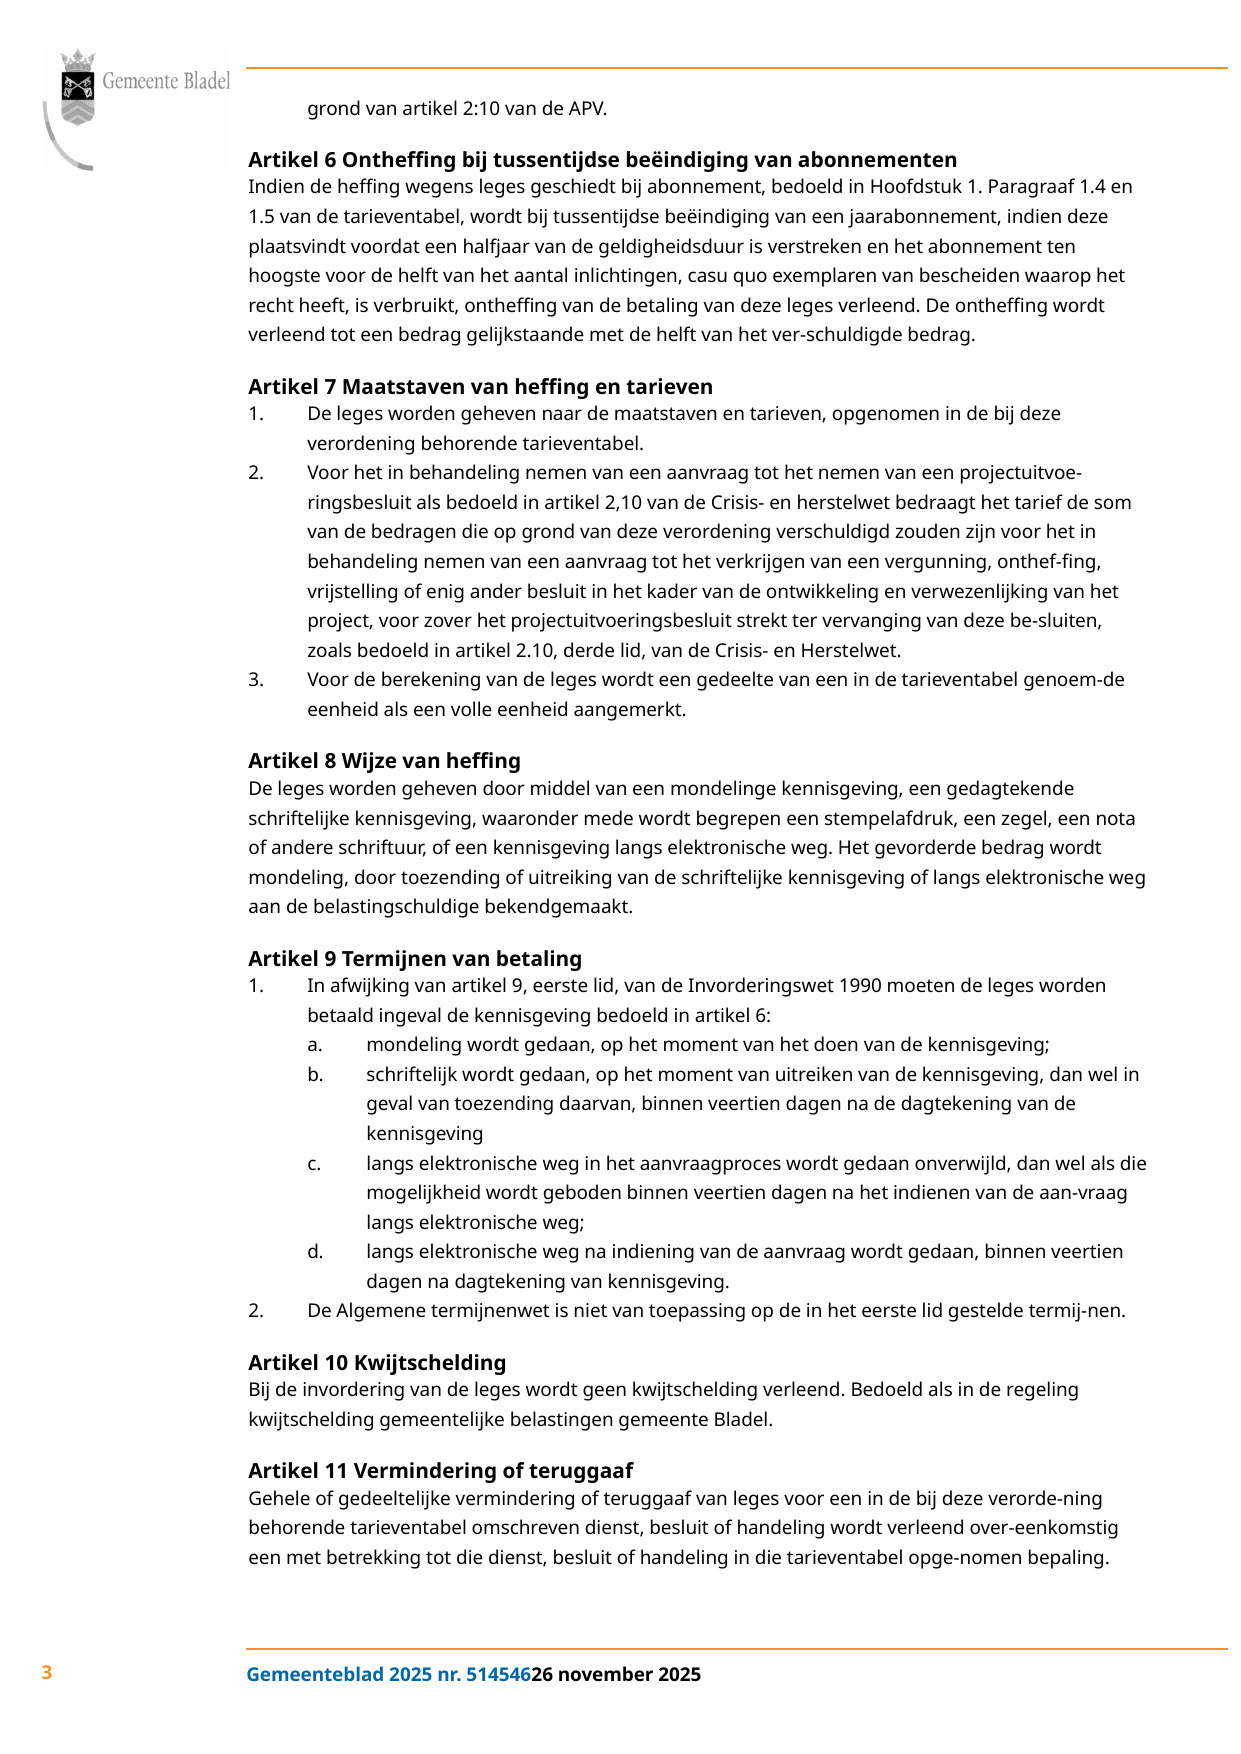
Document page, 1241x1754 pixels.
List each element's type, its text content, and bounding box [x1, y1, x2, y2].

text Artikel 6 Ontheffing bij tussentijdse beëindiging van abonnementen [248, 145, 1152, 174]
text Artikel 8 Wijze van heffing [248, 747, 1152, 775]
text Bij de invordering van de leges wordt geen kwijtschelding verleend. Bedoeld als in de regeling kwijtschelding gemeentelijke belastingen gemeente Bladel. [248, 1377, 1152, 1432]
list langs elektronische weg na indiening van de aanvraag wordt gedaan, binnen veertien dagen na dagtekening van kennisgeving. [307, 1238, 1152, 1294]
list langs elektronische weg in het aanvraagproces wordt gedaan onverwijld, dan wel als die mogelijkheid wordt geboden binnen veertien dagen na het indienen van de aan-vraag langs elektronische weg; [307, 1150, 1152, 1235]
list Voor de berekening van de leges wordt een gedeelte van een in de tarieventabel genoem-de eenheid als een volle eenheid aangemerkt. [248, 667, 1152, 722]
list grond van artikel 2:10 van de APV. [248, 95, 1152, 121]
text Artikel 11 Vermindering of teruggaaf [248, 1457, 1152, 1485]
text Artikel 10 Kwijtschelding [248, 1348, 1152, 1377]
text De leges worden geheven door middel van een mondelinge kennisgeving, een gedagtekende schriftelijke kennisgeving, waaronder mede wordt begrepen een stempelafdruk, een zegel, een nota of andere schriftuur, of een kennisgeving langs elektronische weg. Het gevorderde bedrag wordt mondeling, door toezending of uitreiking van de schriftelijke kennisgeving of langs elektronische weg aan de belastingschuldige bekendgemaakt. [248, 775, 1152, 919]
text Indien de heffing wegens leges geschiedt bij abonnement, bedoeld in Hoofdstuk 1. Paragraaf 1.4 en 1.5 van de tarieventabel, wordt bij tussentijdse beëindiging van een jaarabonnement, indien deze plaatsvindt voordat een halfjaar van de geldigheidsduur is verstreken en het abonnement ten hoogste voor de helft van het aantal inlichtingen, casu quo exemplaren van bescheiden waarop het recht heeft, is verbruikt, ontheffing van de betaling van deze leges verleend. De ontheffing wordt verleend tot een bedrag gelijkstaande met de helft van het ver-schuldigde bedrag. [248, 174, 1152, 347]
list In afwijking van artikel 9, eerste lid, van de Invorderingswet 1990 moeten de leges worden betaald ingeval de kennisgeving bedoeld in artikel 6: [248, 972, 1152, 1028]
text Gehele of gedeeltelijke vermindering of teruggaaf van leges voor een in de bij deze verorde-ning behorende tarieventabel omschreven dienst, besluit of handeling wordt verleend over-eenkomstig een met betrekking tot die dienst, besluit of handeling in die tarieventabel opge-nomen bepaling. [248, 1485, 1152, 1570]
list Voor het in behandeling nemen van een aanvraag tot het nemen van een projectuitvoe-ringsbesluit als bedoeld in artikel 2,10 van de Crisis- en herstelwet bedraagt het tarief de som van de bedragen die op grond van deze verordening verschuldigd zouden zijn voor het in behandeling nemen van een aanvraag tot het verkrijgen van een vergunning, onthef-fing, vrijstelling of enig ander besluit in het kader van de ontwikkeling en verwezenlijking van het project, voor zover het projectuitvoeringsbesluit strekt ter vervanging van deze be-sluiten, zoals bedoeld in artikel 2.10, derde lid, van de Crisis- en Herstelwet. [248, 459, 1152, 663]
list mondeling wordt gedaan, op het moment van het doen van de kennisgeving; [307, 1031, 1152, 1057]
text Artikel 7 Maatstaven van heffing en tarieven [248, 372, 1152, 400]
picture [41, 47, 231, 172]
list De leges worden geheven naar de maatstaven en tarieven, opgenomen in de bij deze verordening behorende tarieventabel. [248, 400, 1152, 456]
list schriftelijk wordt gedaan, op het moment van uitreiken van de kennisgeving, dan wel in geval van toezending daarvan, binnen veertien dagen na de dagtekening van de kennisgeving [307, 1061, 1152, 1146]
text Artikel 9 Termijnen van betaling [248, 944, 1152, 972]
list De Algemene termijnenwet is niet van toepassing op de in het eerste lid gestelde termij-nen. [248, 1298, 1152, 1323]
